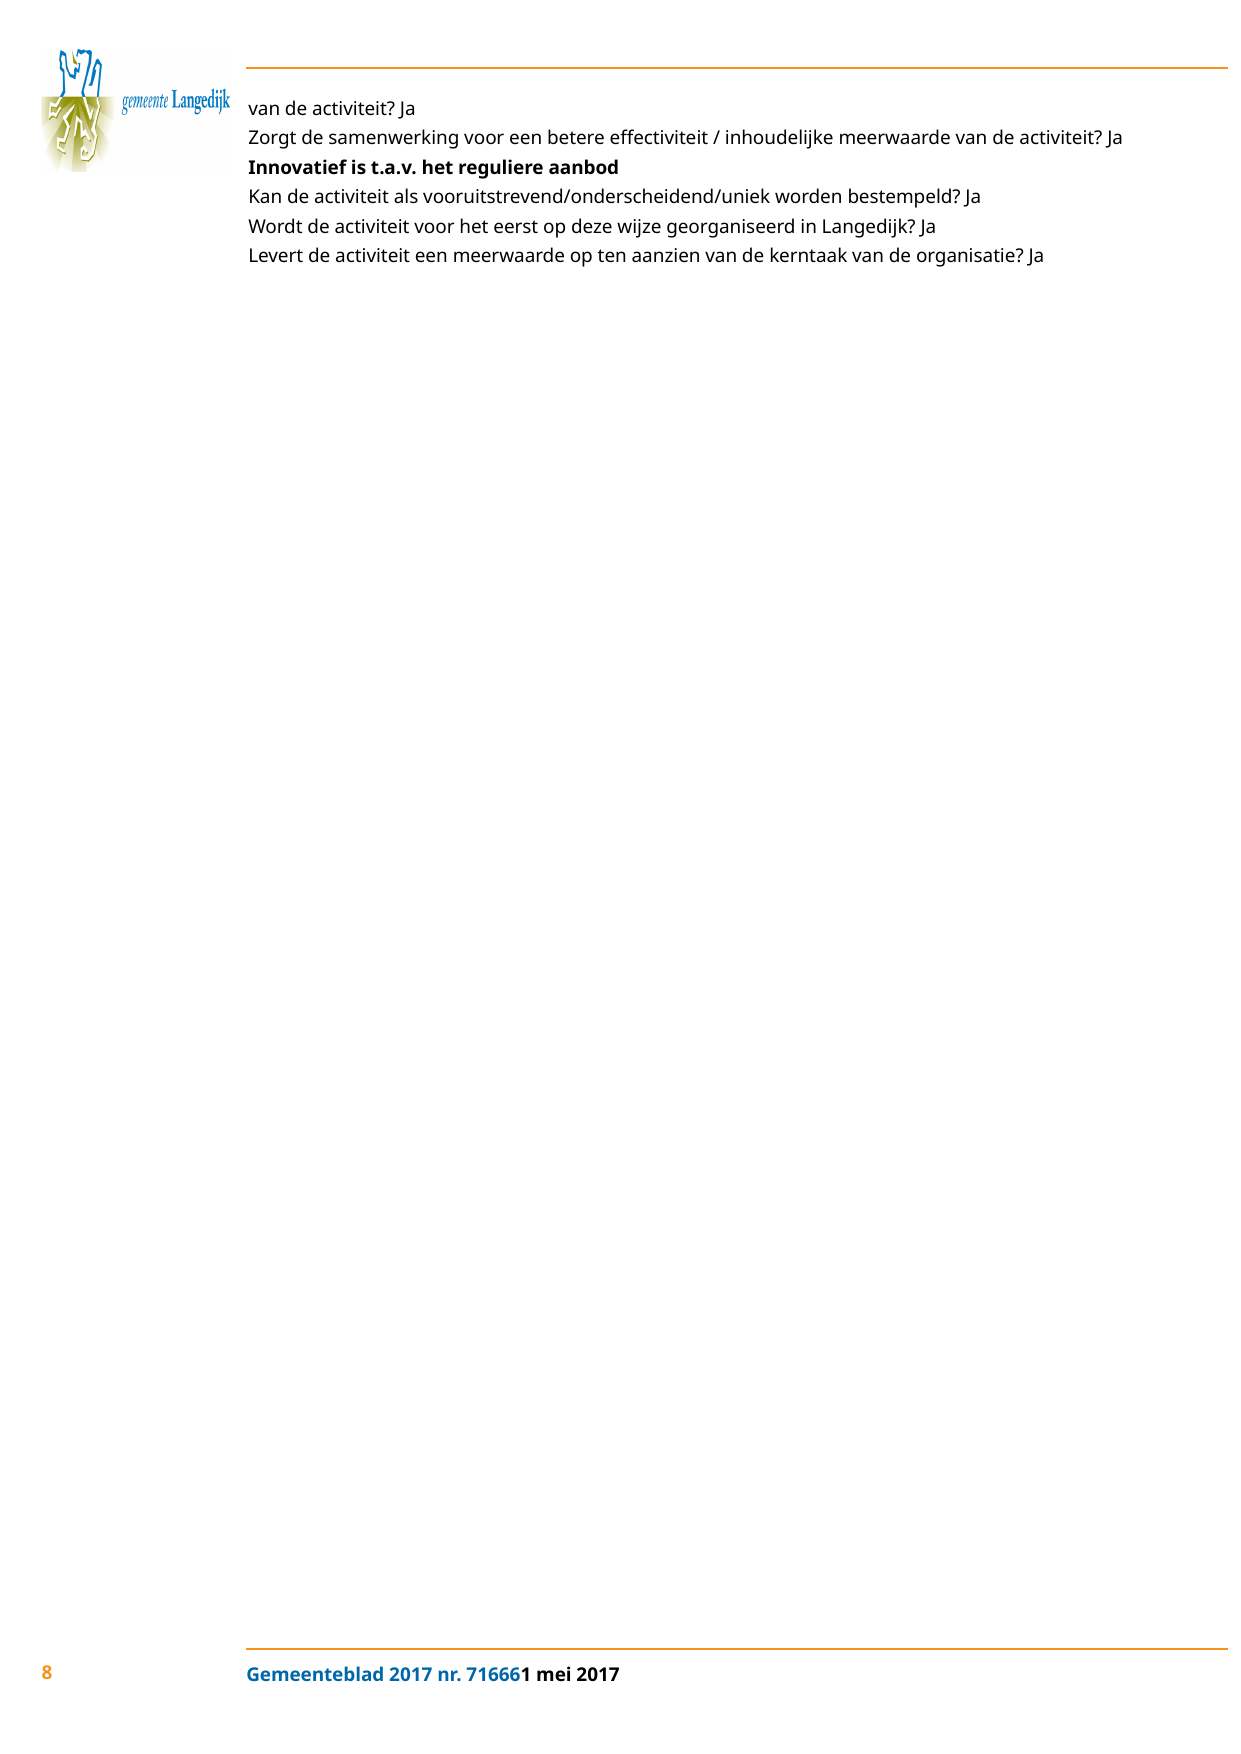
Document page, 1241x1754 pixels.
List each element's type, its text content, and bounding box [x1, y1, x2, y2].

text van de activiteit? Ja [248, 95, 1152, 121]
text Wordt de activiteit voor het eerst op deze wijze georganiseerd in Langedijk? Ja [248, 213, 1152, 239]
text Kan de activiteit als vooruitstrevend/onderscheidend/uniek worden bestempeld? Ja [248, 183, 1152, 209]
text Innovatief is t.a.v. het reguliere aanbod [248, 154, 1152, 180]
text Zorgt de samenwerking voor een betere effectiviteit / inhoudelijke meerwaarde van de activiteit? Ja [248, 124, 1152, 150]
text Levert de activiteit een meerwaarde op ten aanzien van de kerntaak van de organisatie? Ja [248, 243, 1152, 268]
picture [41, 47, 231, 172]
